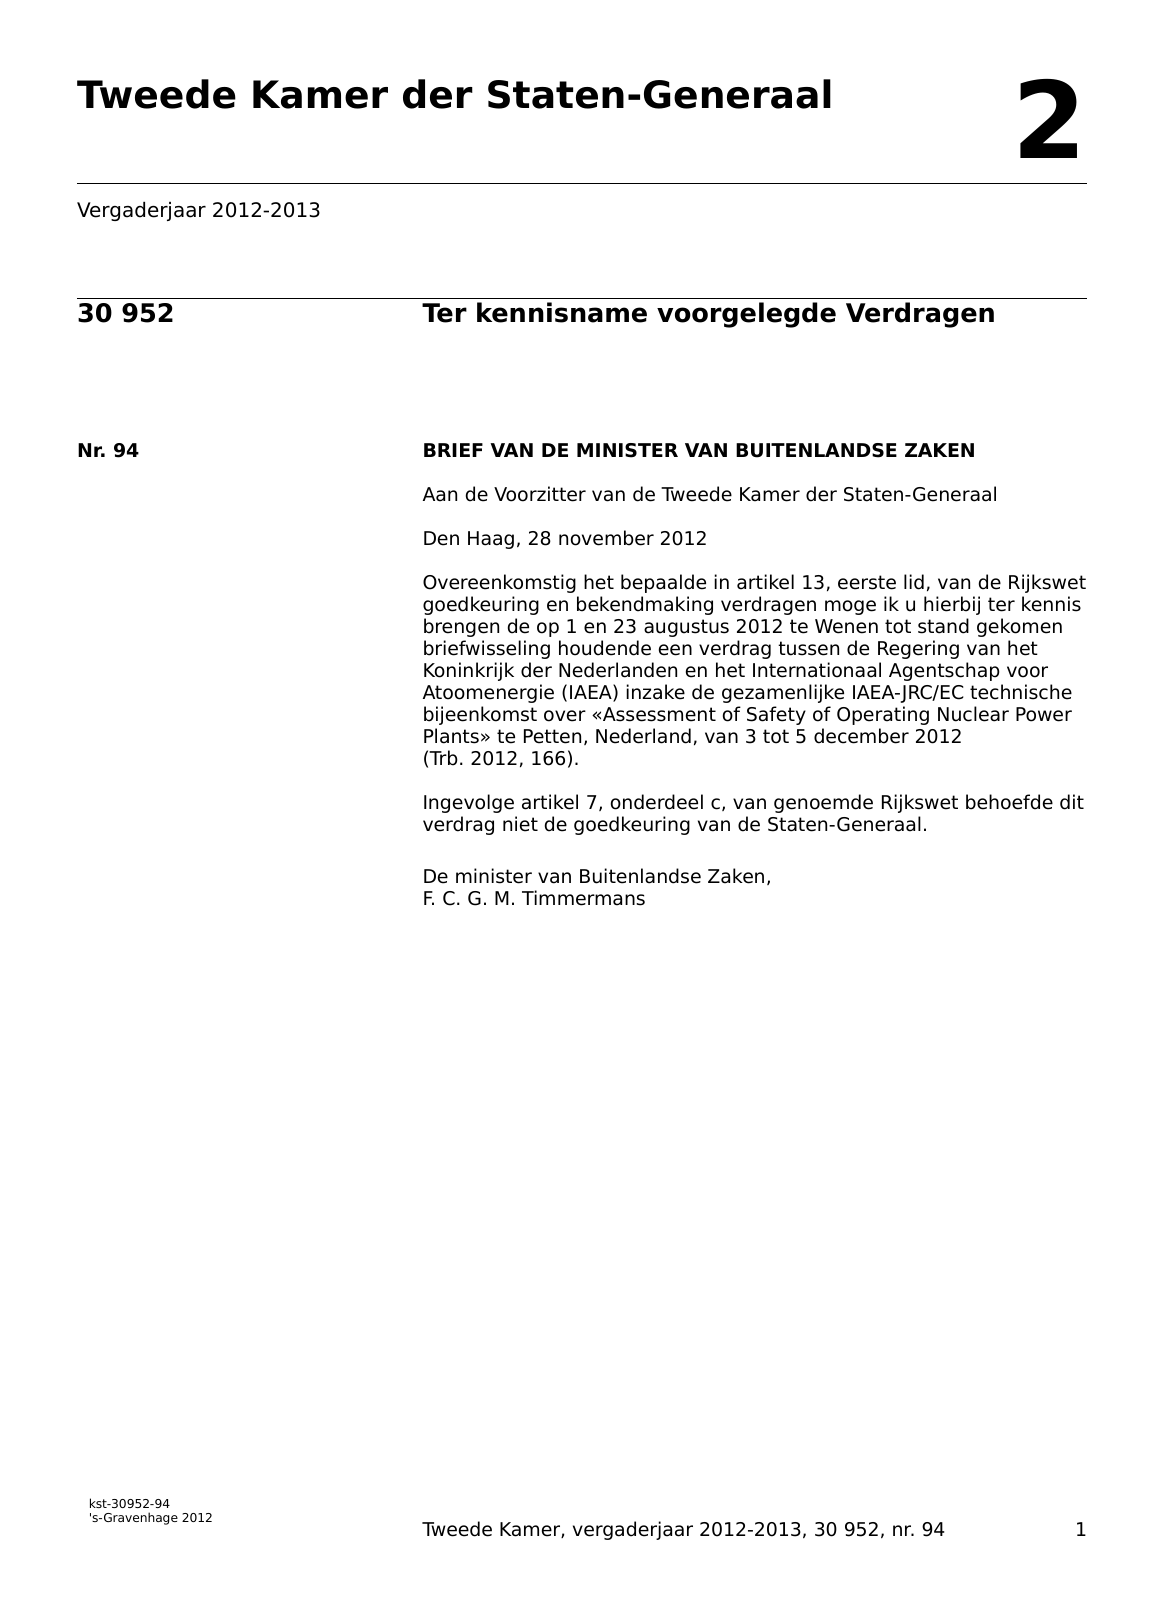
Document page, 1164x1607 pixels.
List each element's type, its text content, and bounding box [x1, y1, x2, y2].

text Den Haag, 28 november 2012 [422, 528, 1087, 550]
subtitle 30 952 Ter kennisname voorgelegde Verdragen [77, 299, 1087, 329]
text kst-30952-94 [88, 1497, 323, 1511]
text De minister van Buitenlandse Zaken, F. C. G. M. Timmermans [422, 866, 1087, 910]
text Overeenkomstig het bepaalde in artikel 13, eerste lid, van de Rijkswet goedkeuring en bekendmaking verdragen moge ik u hierbij ter kennis brengen de op 1 en 23 augustus 2012 te Wenen tot stand gekomen briefwisseling houdende een verdrag tussen de Regering van het Koninkrijk der Nederlanden en het Internationaal Agentschap voor Atoomenergie (IAEA) inzake de gezamenlijke IAEA-JRC/EC technische bijeenkomst over «Assessment of Safety of Operating Nuclear Power Plants» te Petten, Nederland, van 3 tot 5 december 2012 (Trb. 2012, 166). [422, 572, 1087, 770]
subtitle Nr. 94 BRIEF VAN DE MINISTER VAN BUITENLANDSE ZAKEN [77, 440, 1087, 462]
text Ingevolge artikel 7, onderdeel c, van genoemde Rijkswet behoefde dit verdrag niet de goedkeuring van de Staten-Generaal. [422, 792, 1087, 836]
text 's-Gravenhage 2012 [88, 1511, 323, 1525]
table_header 2 [886, 59, 1087, 183]
table_cell Vergaderjaar 2012-2013 [77, 184, 1087, 298]
table_header Tweede Kamer der Staten-Generaal [77, 59, 886, 183]
text Aan de Voorzitter van de Tweede Kamer der Staten-Generaal [422, 484, 1087, 506]
